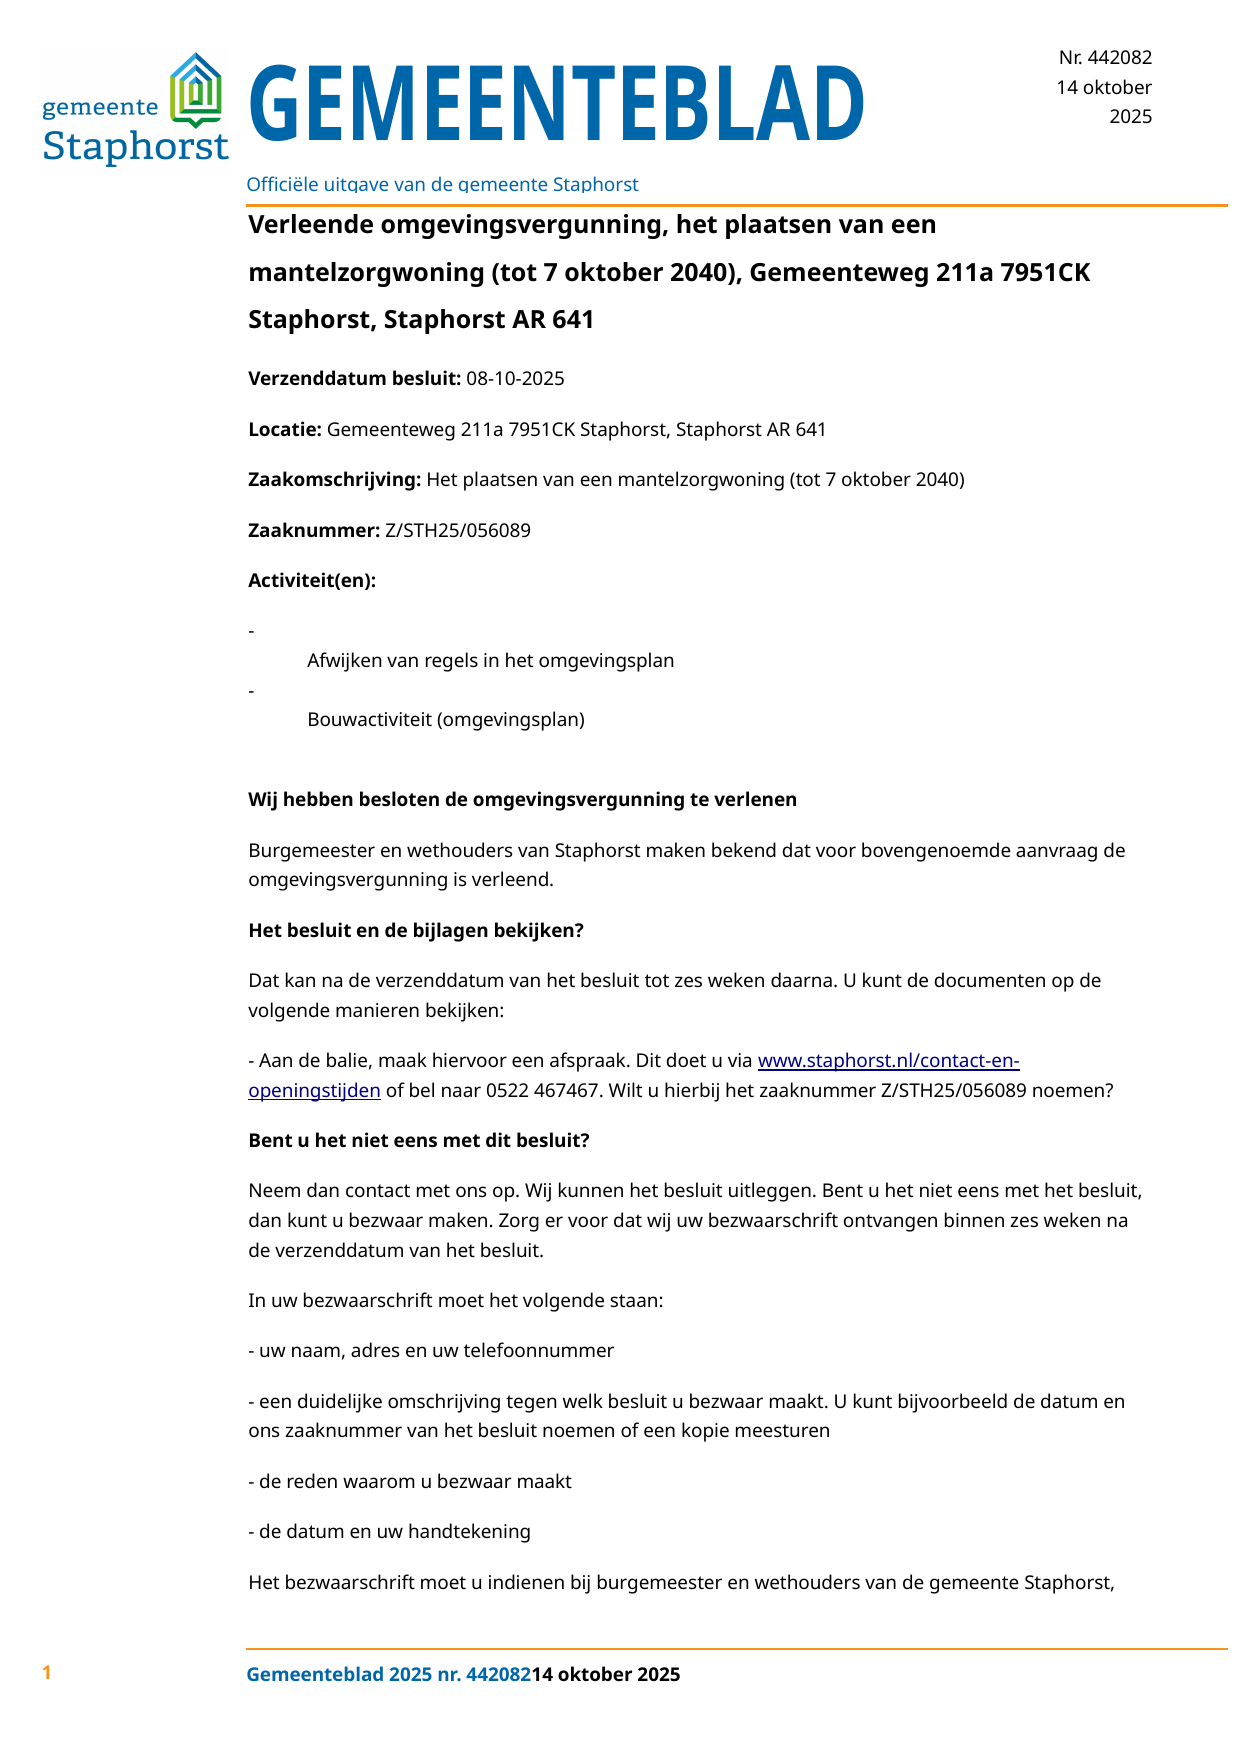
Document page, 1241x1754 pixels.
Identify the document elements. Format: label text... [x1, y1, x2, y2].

text - uw naam, adres en uw telefoonnummer [248, 1338, 1152, 1363]
text Locatie: Gemeenteweg 211a 7951CK Staphorst, Staphorst AR 641 [248, 416, 1152, 442]
text - de datum en uw handtekening [248, 1518, 1152, 1544]
text Neem dan contact met ons op. Wij kunnen het besluit uitleggen. Bent u het niet eens met het besluit, dan kunt u bezwaar maken. Zorg er voor dat wij uw bezwaarschrift ontvangen binnen zes weken na de verzenddatum van het besluit. [248, 1178, 1152, 1262]
text Burgemeester en wethouders van Staphorst maken bekend dat voor bovengenoemde aanvraag de omgevingsvergunning is verleend. [248, 837, 1152, 892]
text Het bezwaarschrift moet u indienen bij burgemeester en wethouders van de gemeente Staphorst, [248, 1569, 1152, 1594]
text Het besluit en de bijlagen bekijken? [248, 917, 1152, 942]
text - de reden waarom u bezwaar maakt [248, 1468, 1152, 1494]
text Dat kan na de verzenddatum van het besluit tot zes weken daarna. U kunt de documenten op de volgende manieren bekijken: [248, 967, 1152, 1022]
text In uw bezwaarschrift moet het volgende staan: [248, 1287, 1152, 1313]
text Zaakomschrijving: Het plaatsen van een mantelzorgwoning (tot 7 oktober 2040) [248, 466, 1152, 492]
text Bent u het niet eens met dit besluit? [248, 1127, 1152, 1153]
list Bouwactiviteit (omgevingsplan) [248, 706, 1152, 732]
text Zaaknummer: Z/STH25/056089 [248, 517, 1152, 542]
text Verzenddatum besluit: 08-10-2025 [248, 366, 1152, 391]
text - Aan de balie, maak hiervoor een afspraak. Dit doet u via www.staphorst.nl/contact-en-openingstijden of bel naar 0522 467467. Wilt u hierbij het zaaknummer Z/STH25/056089 noemen? [248, 1047, 1152, 1102]
text Wij hebben besloten de omgevingsvergunning te verlenen [248, 786, 1152, 812]
text Verleende omgevingsvergunning, het plaatsen van een mantelzorgwoning (tot 7 oktober 2040), Gemeenteweg 211a 7951CK Staphorst, Staphorst AR 641 [248, 207, 1152, 336]
text Activiteit(en): [248, 567, 1152, 593]
picture [41, 47, 231, 172]
text - een duidelijke omschrijving tegen welk besluit u bezwaar maakt. U kunt bijvoorbeeld de datum en ons zaaknummer van het besluit noemen of een kopie meesturen [248, 1388, 1152, 1443]
list Afwijken van regels in het omgevingsplan [248, 647, 1152, 673]
